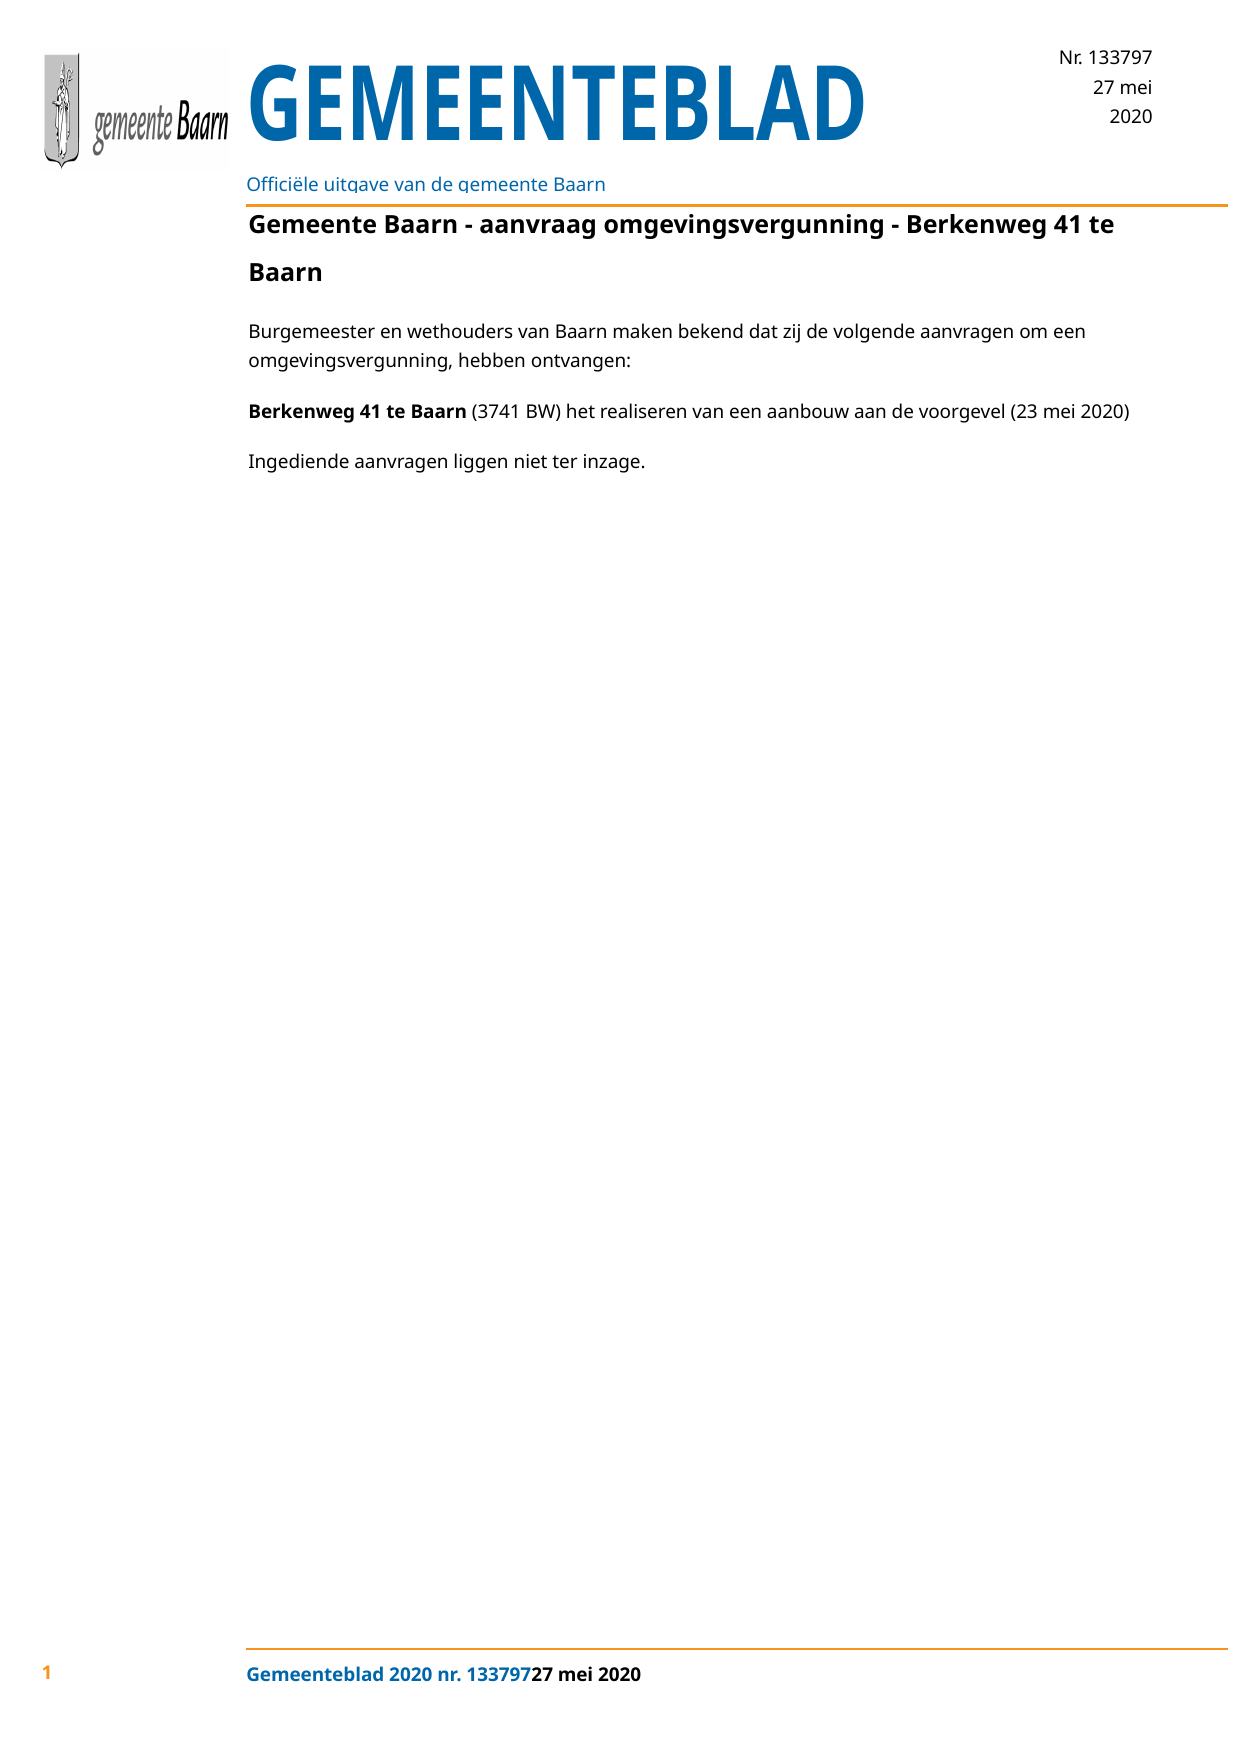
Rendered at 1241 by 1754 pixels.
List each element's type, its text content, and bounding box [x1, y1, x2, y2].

text Ingediende aanvragen liggen niet ter inzage. [248, 448, 1152, 474]
text Burgemeester en wethouders van Baarn maken bekend dat zij de volgende aanvragen om een omgevingsvergunning, hebben ontvangen: [248, 318, 1152, 373]
picture [41, 47, 231, 172]
text Gemeente Baarn - aanvraag omgevingsvergunning - Berkenweg 41 te Baarn [248, 207, 1152, 288]
text Berkenweg 41 te Baarn (3741 BW) het realiseren van een aanbouw aan de voorgevel (23 mei 2020) [248, 398, 1152, 424]
